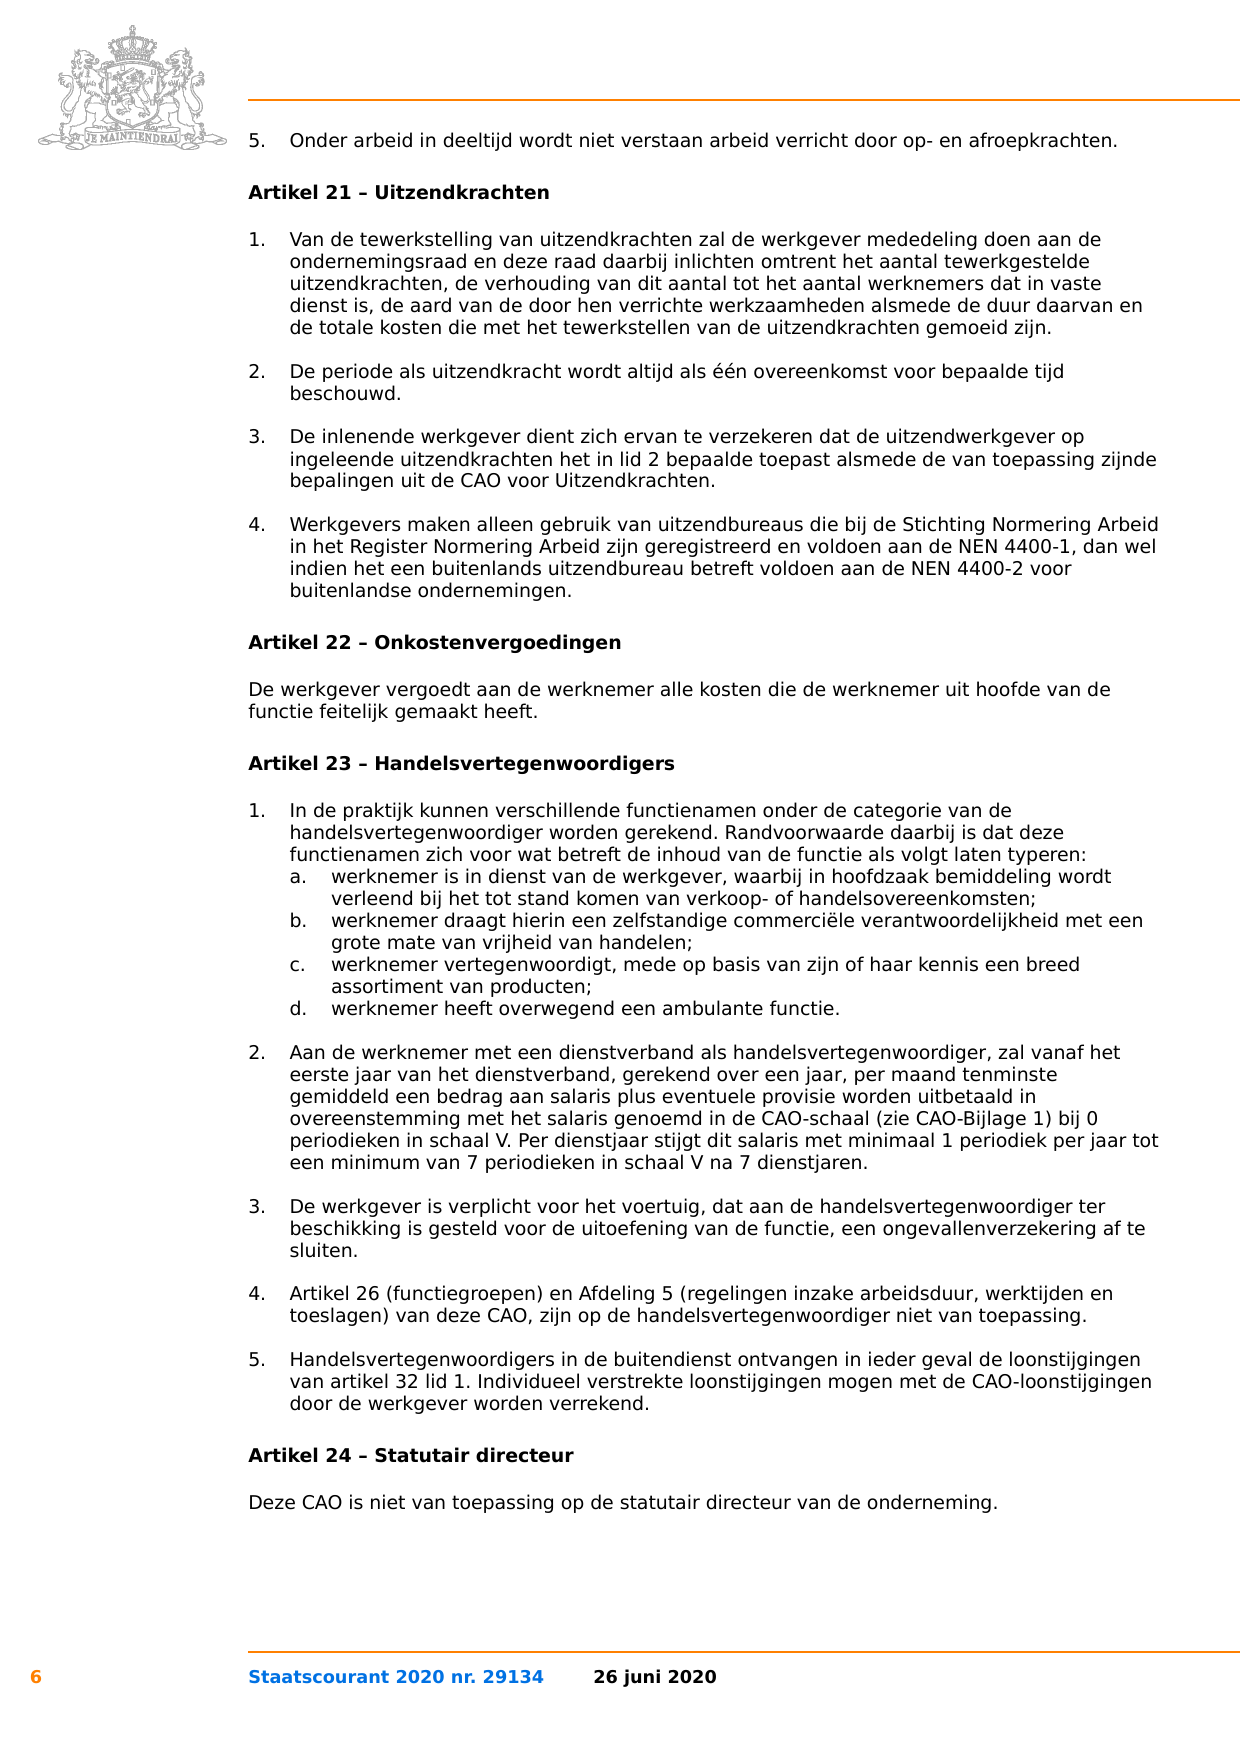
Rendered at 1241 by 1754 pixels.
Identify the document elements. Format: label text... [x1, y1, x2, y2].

picture [38, 25, 227, 150]
subtitle Artikel 23 – Handelsvertegenwoordigers [248, 753, 1163, 775]
subtitle Artikel 22 – Onkostenvergoedingen [248, 632, 1163, 654]
text 5. Onder arbeid in deeltijd wordt niet verstaan arbeid verricht door op- en afroepkrachten. [248, 130, 1163, 152]
text b. werknemer draagt hierin een zelfstandige commerciële verantwoordelijkheid met een grote mate van vrijheid van handelen; [289, 910, 1163, 954]
subtitle Artikel 24 – Statutair directeur [248, 1445, 1163, 1467]
text c. werknemer vertegenwoordigt, mede op basis van zijn of haar kennis een breed assortiment van producten; [289, 954, 1163, 998]
text Deze CAO is niet van toepassing op de statutair directeur van de onderneming. [248, 1492, 1163, 1514]
subtitle Artikel 21 – Uitzendkrachten [248, 182, 1163, 204]
text De werkgever vergoedt aan de werknemer alle kosten die de werknemer uit hoofde van de functie feitelijk gemaakt heeft. [248, 679, 1163, 723]
text 2. De periode als uitzendkracht wordt altijd als één overeenkomst voor bepaalde tijd beschouwd. [248, 361, 1163, 404]
text a. werknemer is in dienst van de werkgever, waarbij in hoofdzaak bemiddeling wordt verleend bij het tot stand komen van verkoop- of handelsovereenkomsten; [289, 866, 1163, 910]
text 3. De werkgever is verplicht voor het voertuig, dat aan de handelsvertegenwoordiger ter beschikking is gesteld voor de uitoefening van de functie, een ongevallenverzekering af te sluiten. [248, 1196, 1163, 1261]
text d. werknemer heeft overwegend een ambulante functie. [289, 998, 1163, 1020]
text 1. Van de tewerkstelling van uitzendkrachten zal de werkgever mededeling doen aan de ondernemingsraad en deze raad daarbij inlichten omtrent het aantal tewerkgestelde uitzendkrachten, de verhouding van dit aantal tot het aantal werknemers dat in vaste dienst is, de aard van de door hen verrichte werkzaamheden alsmede de duur daarvan en de totale kosten die met het tewerkstellen van de uitzendkrachten gemoeid zijn. [248, 229, 1163, 339]
text 4. Artikel 26 (functiegroepen) en Afdeling 5 (regelingen inzake arbeidsduur, werktijden en toeslagen) van deze CAO, zijn op de handelsvertegenwoordiger niet van toepassing. [248, 1283, 1163, 1327]
text 2. Aan de werknemer met een dienstverband als handelsvertegenwoordiger, zal vanaf het eerste jaar van het dienstverband, gerekend over een jaar, per maand tenminste gemiddeld een bedrag aan salaris plus eventuele provisie worden uitbetaald in overeenstemming met het salaris genoemd in de CAO-schaal (zie CAO-Bijlage 1) bij 0 periodieken in schaal V. Per dienstjaar stijgt dit salaris met minimaal 1 periodiek per jaar tot een minimum van 7 periodieken in schaal V na 7 dienstjaren. [248, 1042, 1163, 1174]
text 5. Handelsvertegenwoordigers in de buitendienst ontvangen in ieder geval de loonstijgingen van artikel 32 lid 1. Individueel verstrekte loonstijgingen mogen met de CAO-loonstijgingen door de werkgever worden verrekend. [248, 1349, 1163, 1415]
text 1. In de praktijk kunnen verschillende functienamen onder de categorie van de handelsvertegenwoordiger worden gerekend. Randvoorwaarde daarbij is dat deze functienamen zich voor wat betreft de inhoud van de functie als volgt laten typeren: [248, 800, 1163, 866]
text 4. Werkgevers maken alleen gebruik van uitzendbureaus die bij de Stichting Normering Arbeid in het Register Normering Arbeid zijn geregistreerd en voldoen aan de NEN 4400-1, dan wel indien het een buitenlands uitzendbureau betreft voldoen aan de NEN 4400-2 voor buitenlandse ondernemingen. [248, 514, 1163, 602]
text 3. De inlenende werkgever dient zich ervan te verzekeren dat de uitzendwerkgever op ingeleende uitzendkrachten het in lid 2 bepaalde toepast alsmede de van toepassing zijnde bepalingen uit de CAO voor Uitzendkrachten. [248, 426, 1163, 492]
